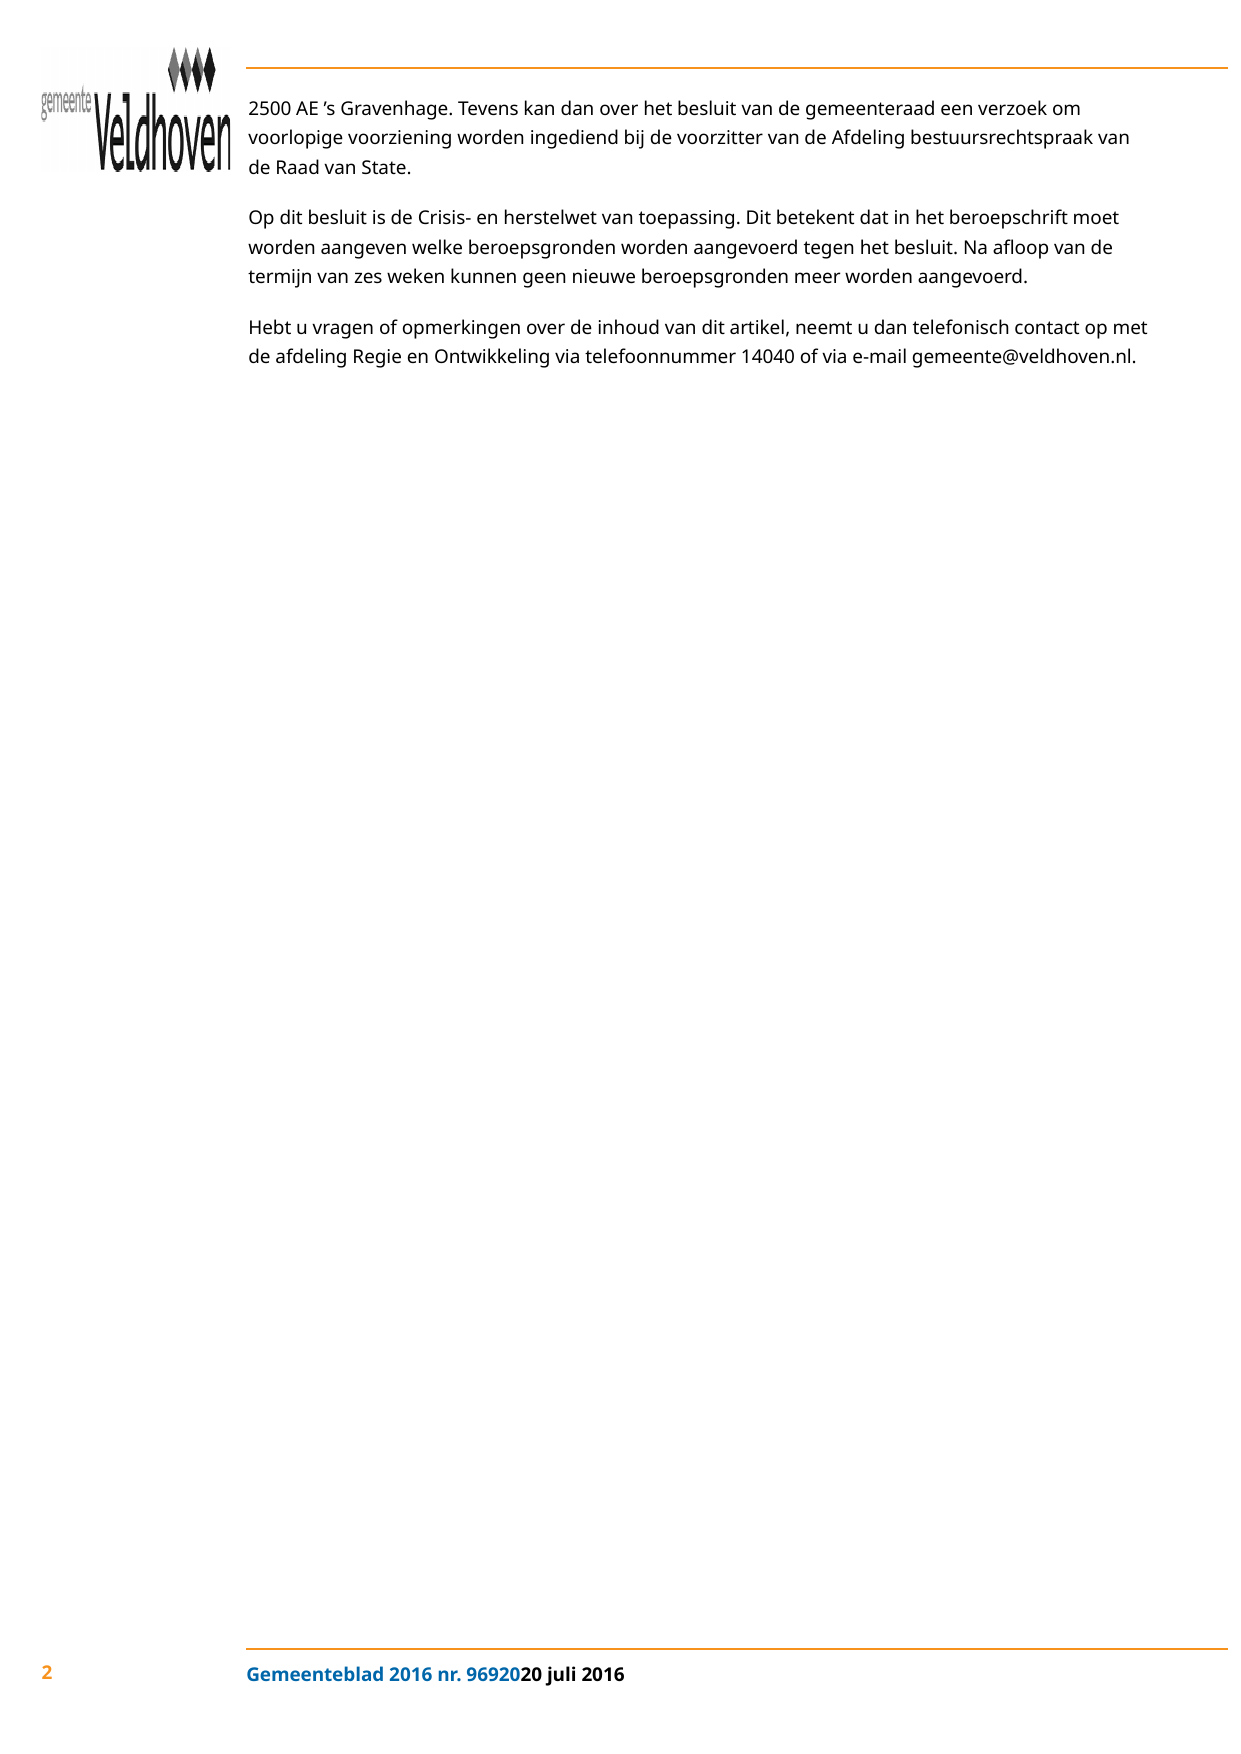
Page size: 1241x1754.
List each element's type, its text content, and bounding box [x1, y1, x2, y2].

picture [41, 47, 231, 172]
text 2500 AE ’s Gravenhage. Tevens kan dan over het besluit van de gemeenteraad een verzoek om voorlopige voorziening worden ingediend bij de voorzitter van de Afdeling bestuursrechtspraak van de Raad van State. [248, 95, 1152, 180]
text Op dit besluit is de Crisis- en herstelwet van toepassing. Dit betekent dat in het beroepschrift moet worden aangeven welke beroepsgronden worden aangevoerd tegen het besluit. Na afloop van de termijn van zes weken kunnen geen nieuwe beroepsgronden meer worden aangevoerd. [248, 204, 1152, 289]
text Hebt u vragen of opmerkingen over de inhoud van dit artikel, neemt u dan telefonisch contact op met de afdeling Regie en Ontwikkeling via telefoonnummer 14040 of via e-mail gemeente@veldhoven.nl. [248, 314, 1152, 369]
